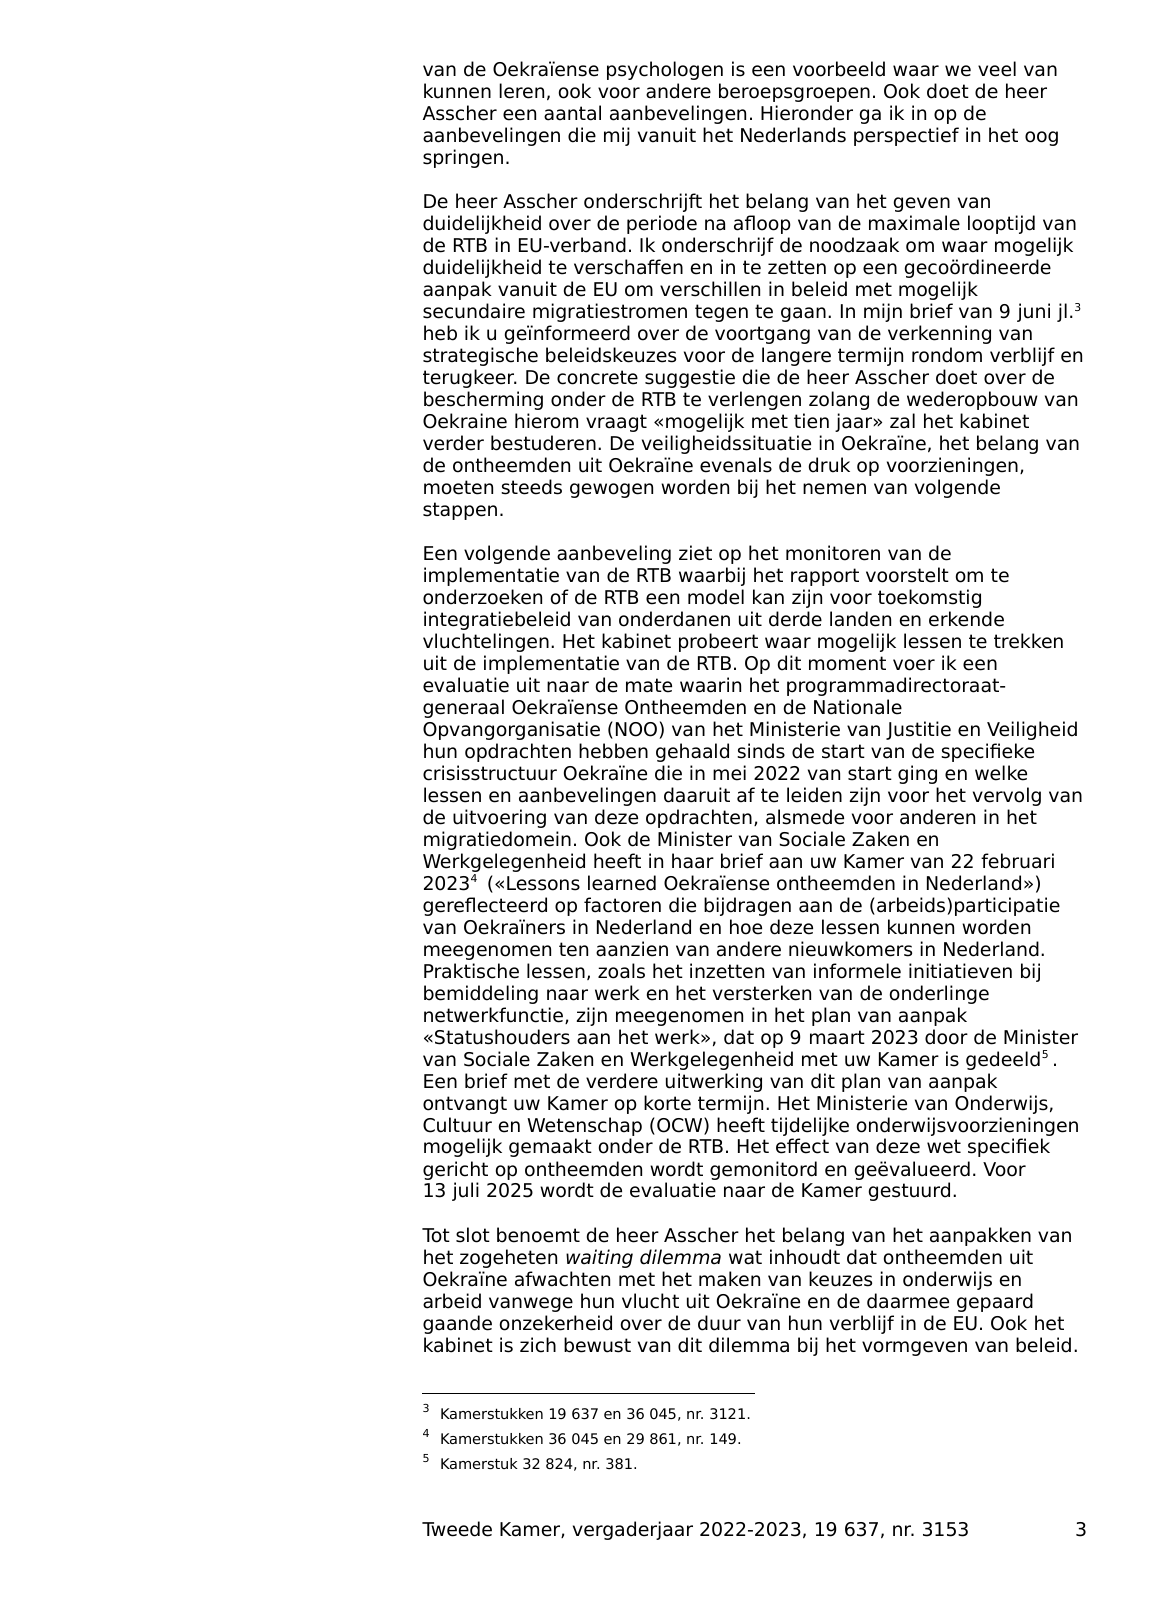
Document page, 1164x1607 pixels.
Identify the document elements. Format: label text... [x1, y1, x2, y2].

text Kamerstukken 19 637 en 36 045, nr. 3121. [422, 1402, 1087, 1424]
text Een volgende aanbeveling ziet op het monitoren van de implementatie van de RTB waarbij het rapport voorstelt om te onderzoeken of de RTB een model kan zijn voor toekomstig integratiebeleid van onderdanen uit derde landen en erkende vluchtelingen. Het kabinet probeert waar mogelijk lessen te trekken uit de implementatie van de RTB. Op dit moment voer ik een evaluatie uit naar de mate waarin het programmadirectoraat-generaal Oekraïense Ontheemden en de Nationale Opvangorganisatie (NOO) van het Ministerie van Justitie en Veiligheid hun opdrachten hebben gehaald sinds de start van de specifieke crisisstructuur Oekraïne die in mei 2022 van start ging en welke lessen en aanbevelingen daaruit af te leiden zijn voor het vervolg van de uitvoering van deze opdrachten, alsmede voor anderen in het migratiedomein. Ook de Minister van Sociale Zaken en Werkgelegenheid heeft in haar brief aan uw Kamer van 22 februari 2023 («Lessons learned Oekraïense ontheemden in Nederland») gereflecteerd op factoren die bijdragen aan de (arbeids)participatie van Oekraïners in Nederland en hoe deze lessen kunnen worden meegenomen ten aanzien van andere nieuwkomers in Nederland. Praktische lessen, zoals het inzetten van informele initiatieven bij bemiddeling naar werk en het versterken van de onderlinge netwerkfunctie, zijn meegenomen in het plan van aanpak «Statushouders aan het werk», dat op 9 maart 2023 door de Minister van Sociale Zaken en Werkgelegenheid met uw Kamer is gedeeld. Een brief met de verdere uitwerking van dit plan van aanpak ontvangt uw Kamer op korte termijn. Het Ministerie van Onderwijs, Cultuur en Wetenschap (OCW) heeft tijdelijke onderwijsvoorzieningen mogelijk gemaakt onder de RTB. Het effect van deze wet specifiek gericht op ontheemden wordt gemonitord en geëvalueerd. Voor 13 juli 2025 wordt de evaluatie naar de Kamer gestuurd. [422, 543, 1087, 1202]
text van de Oekraïense psychologen is een voorbeeld waar we veel van kunnen leren, ook voor andere beroepsgroepen. Ook doet de heer Asscher een aantal aanbevelingen. Hieronder ga ik in op de aanbevelingen die mij vanuit het Nederlands perspectief in het oog springen. [422, 59, 1087, 169]
text Kamerstukken 36 045 en 29 861, nr. 149. [422, 1427, 1087, 1449]
text Kamerstuk 32 824, nr. 381. [422, 1452, 1087, 1474]
text Tot slot benoemt de heer Asscher het belang van het aanpakken van het zogeheten waiting dilemma wat inhoudt dat ontheemden uit Oekraïne afwachten met het maken van keuzes in onderwijs en arbeid vanwege hun vlucht uit Oekraïne en de daarmee gepaard gaande onzekerheid over de duur van hun verblijf in de EU. Ook het kabinet is zich bewust van dit dilemma bij het vormgeven van beleid. [422, 1224, 1087, 1356]
text De heer Asscher onderschrijft het belang van het geven van duidelijkheid over de periode na afloop van de maximale looptijd van de RTB in EU-verband. Ik onderschrijf de noodzaak om waar mogelijk duidelijkheid te verschaffen en in te zetten op een gecoördineerde aanpak vanuit de EU om verschillen in beleid met mogelijk secundaire migratiestromen tegen te gaan. In mijn brief van 9 juni jl. heb ik u geïnformeerd over de voortgang van de verkenning van strategische beleidskeuzes voor de langere termijn rondom verblijf en terugkeer. De concrete suggestie die de heer Asscher doet over de bescherming onder de RTB te verlengen zolang de wederopbouw van Oekraine hierom vraagt «mogelijk met tien jaar» zal het kabinet verder bestuderen. De veiligheidssituatie in Oekraïne, het belang van de ontheemden uit Oekraïne evenals de druk op voorzieningen, moeten steeds gewogen worden bij het nemen van volgende stappen. [422, 191, 1087, 521]
